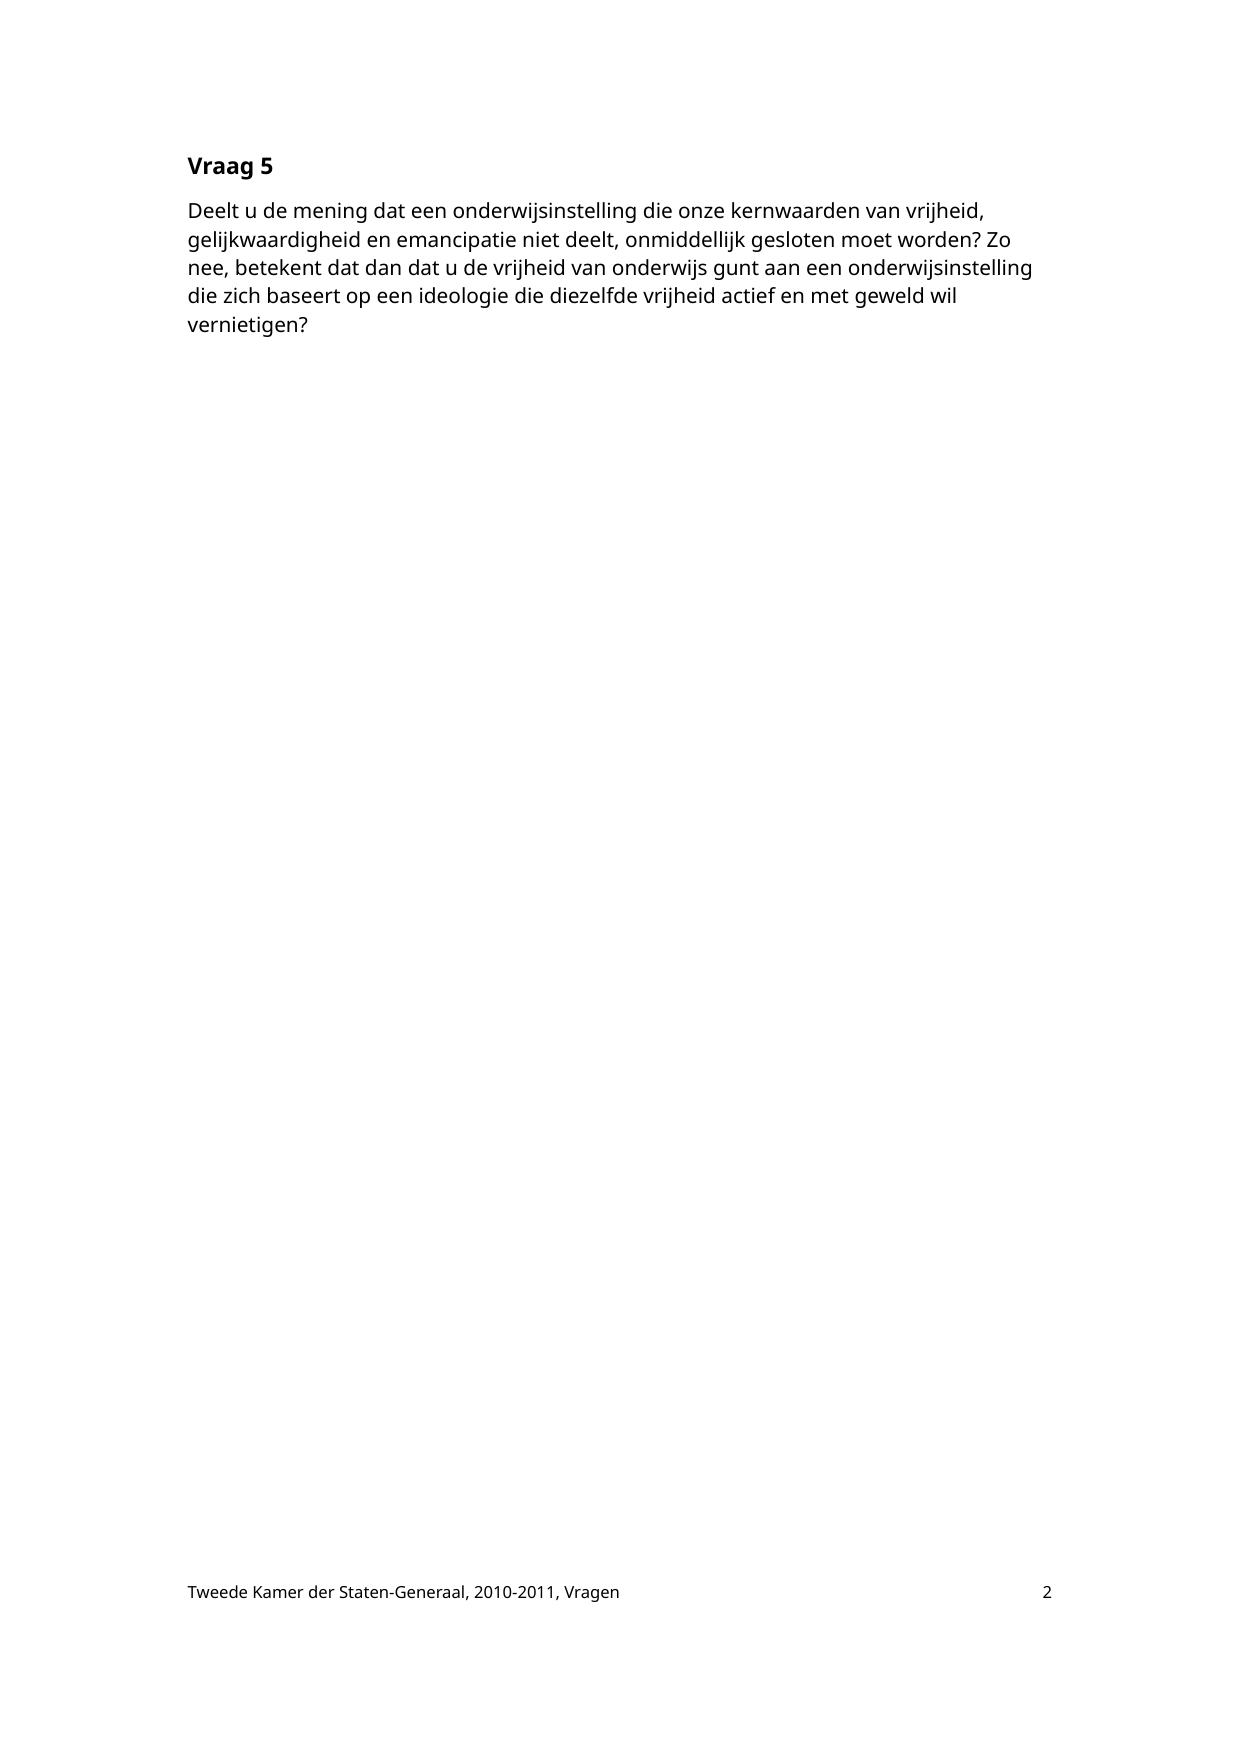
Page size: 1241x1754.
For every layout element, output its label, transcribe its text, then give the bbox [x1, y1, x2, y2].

text Deelt u de mening dat een onderwijsinstelling die onze kernwaarden van vrijheid, gelijkwaardigheid en emancipatie niet deelt, onmiddellijk gesloten moet worden? Zo nee, betekent dat dan dat u de vrijheid van onderwijs gunt aan een onderwijsinstelling die zich baseert op een ideologie die diezelfde vrijheid actief en met geweld wil vernietigen? [187, 196, 1053, 338]
subtitle Vraag 5 [187, 150, 1053, 181]
